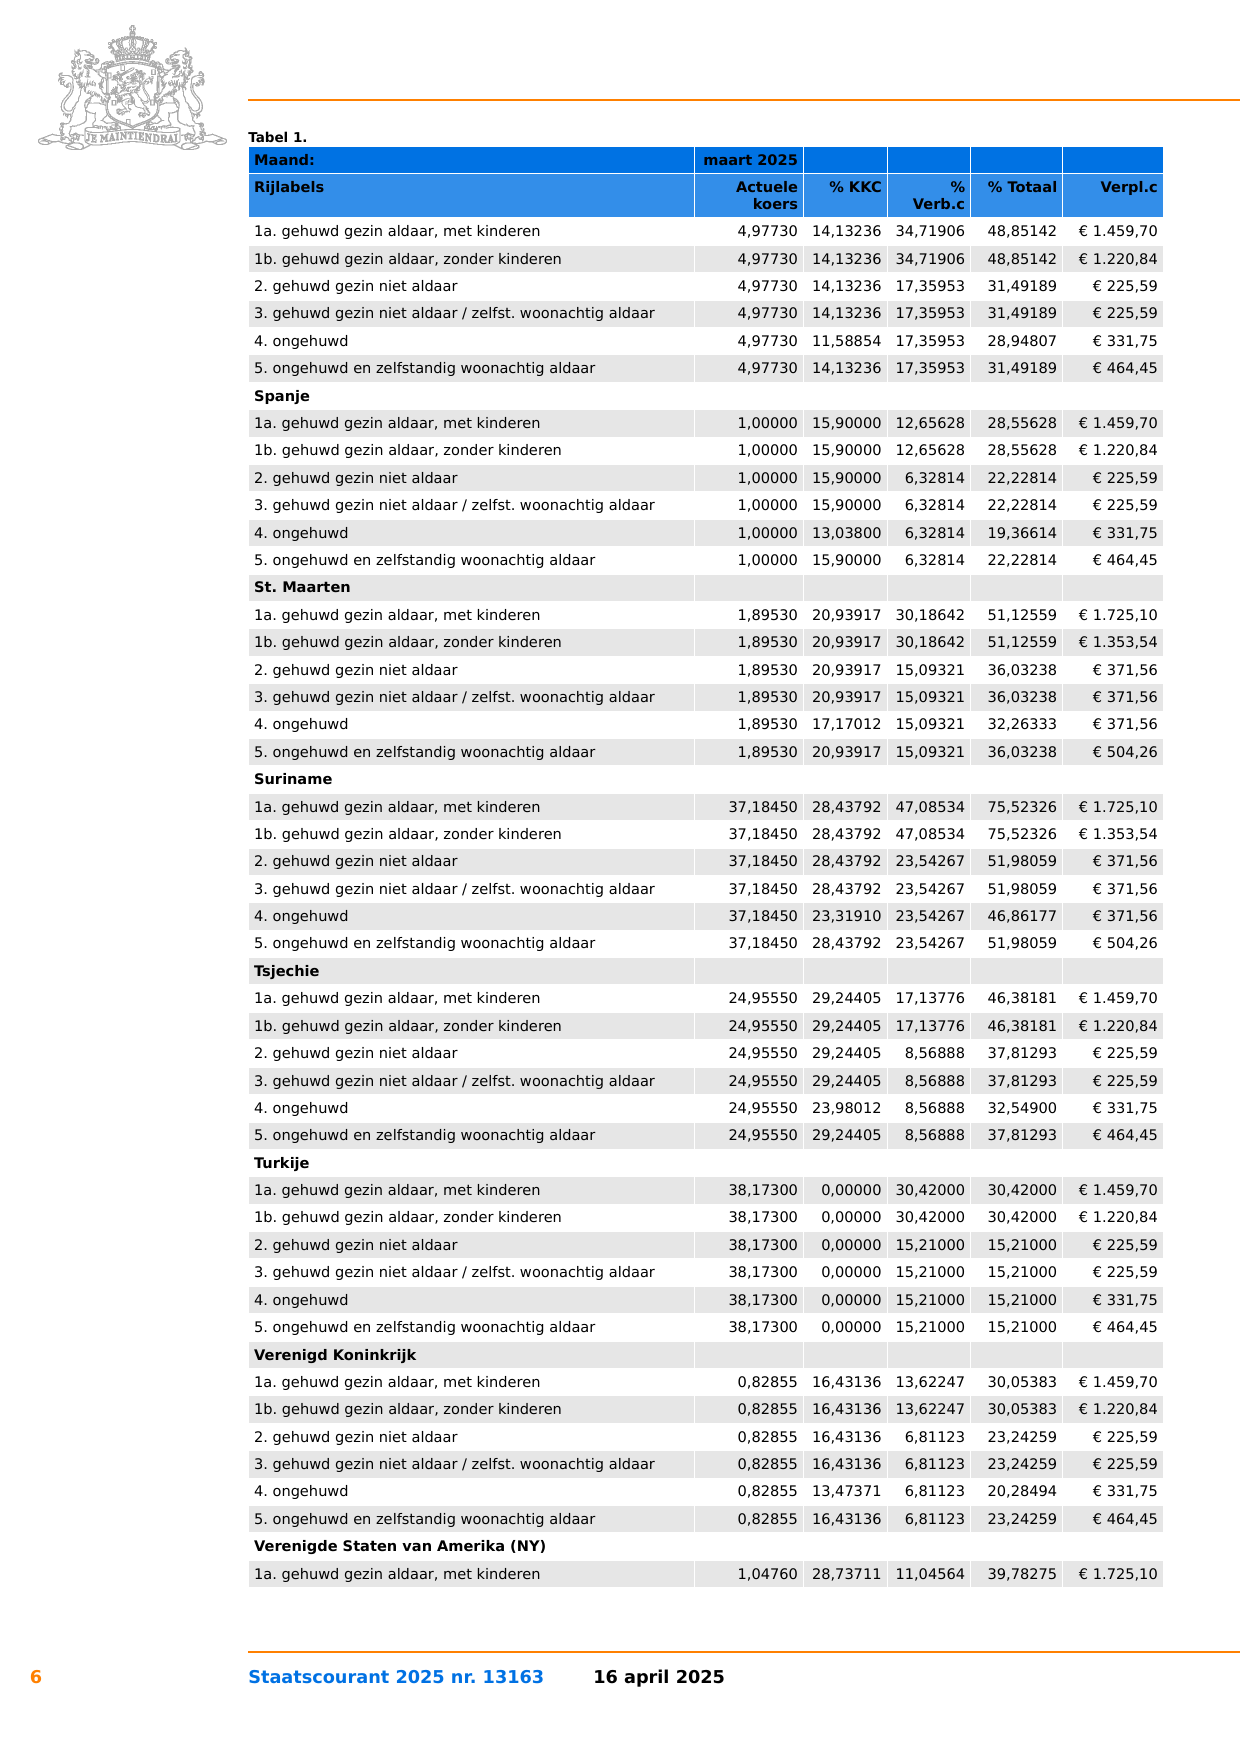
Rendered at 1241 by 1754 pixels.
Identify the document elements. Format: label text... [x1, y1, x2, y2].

table_cell Suriname [249, 766, 694, 793]
table_cell 1,00000 [695, 465, 803, 491]
table_cell 3. gehuwd gezin niet aldaar / zelfst. woonachtig aldaar [249, 301, 694, 327]
table_cell [971, 383, 1062, 409]
table_cell 34,71906 [888, 219, 970, 245]
table_cell 13,62247 [888, 1396, 970, 1423]
table_cell 15,90000 [804, 493, 887, 519]
table_cell 30,42000 [971, 1205, 1062, 1231]
table_cell [695, 958, 803, 984]
table_cell 17,13776 [888, 1013, 970, 1039]
table_cell 31,49189 [971, 273, 1062, 299]
table_cell 8,56888 [888, 1068, 970, 1094]
table_cell [888, 766, 970, 793]
picture [38, 25, 227, 150]
table_cell 34,71906 [888, 246, 970, 272]
table_cell 5. ongehuwd en zelfstandig woonachtig aldaar [249, 1506, 694, 1532]
table_cell [888, 958, 970, 984]
table_cell [971, 575, 1062, 601]
table_cell € 225,59 [1063, 1424, 1163, 1450]
table_cell 3. gehuwd gezin niet aldaar / zelfst. woonachtig aldaar [249, 1451, 694, 1478]
table_cell 28,43792 [804, 821, 887, 847]
table_cell 1a. gehuwd gezin aldaar, met kinderen [249, 794, 694, 820]
table_cell 6,32814 [888, 547, 970, 573]
table_cell 48,85142 [971, 246, 1062, 272]
table_cell 1,89530 [695, 712, 803, 738]
table_cell 24,95550 [695, 1123, 803, 1149]
table_cell 15,21000 [888, 1232, 970, 1258]
table_cell € 1.220,84 [1063, 246, 1163, 272]
table_cell 20,93917 [804, 739, 887, 765]
table_cell Turkije [249, 1150, 694, 1176]
table_cell 14,13236 [804, 246, 887, 272]
table_cell 17,35953 [888, 301, 970, 327]
table_cell 23,24259 [971, 1424, 1062, 1450]
table_cell 15,21000 [971, 1314, 1062, 1341]
table_cell 3. gehuwd gezin niet aldaar / zelfst. woonachtig aldaar [249, 684, 694, 711]
table_cell 2. gehuwd gezin niet aldaar [249, 1232, 694, 1258]
table_cell 3. gehuwd gezin niet aldaar / zelfst. woonachtig aldaar [249, 1260, 694, 1286]
table_cell 30,42000 [888, 1205, 970, 1231]
table_cell 17,35953 [888, 355, 970, 382]
table_cell € 331,75 [1063, 1479, 1163, 1505]
table_cell [888, 147, 970, 173]
table_cell 30,42000 [971, 1177, 1062, 1204]
table_cell 0,00000 [804, 1287, 887, 1313]
table_cell € 225,59 [1063, 1451, 1163, 1478]
table_cell 0,00000 [804, 1260, 887, 1286]
table_cell 5. ongehuwd en zelfstandig woonachtig aldaar [249, 931, 694, 957]
table_cell [1063, 575, 1163, 601]
table_cell 1a. gehuwd gezin aldaar, met kinderen [249, 1561, 694, 1587]
table_cell 24,95550 [695, 1040, 803, 1067]
table_cell € 371,56 [1063, 657, 1163, 683]
table_cell € 371,56 [1063, 876, 1163, 902]
table_cell 22,22814 [971, 465, 1062, 491]
table_cell 24,95550 [695, 1068, 803, 1094]
table_cell 75,52326 [971, 821, 1062, 847]
table_cell [971, 1534, 1062, 1560]
table_cell [804, 383, 887, 409]
table_cell 15,21000 [888, 1314, 970, 1341]
table_cell 1,00000 [695, 547, 803, 573]
table_cell 15,90000 [804, 547, 887, 573]
table_cell € 1.459,70 [1063, 986, 1163, 1012]
table_cell [695, 766, 803, 793]
table_cell 29,24405 [804, 1123, 887, 1149]
table_cell 24,95550 [695, 1013, 803, 1039]
table_cell [804, 1150, 887, 1176]
table_cell % Totaal [971, 174, 1062, 217]
table_cell 4. ongehuwd [249, 712, 694, 738]
table_cell 1b. gehuwd gezin aldaar, zonder kinderen [249, 1013, 694, 1039]
table_cell € 371,56 [1063, 712, 1163, 738]
table_cell 1b. gehuwd gezin aldaar, zonder kinderen [249, 1396, 694, 1423]
table_cell 6,81123 [888, 1506, 970, 1532]
table_cell 8,56888 [888, 1123, 970, 1149]
table_cell [695, 1534, 803, 1560]
table_cell 4,97730 [695, 219, 803, 245]
table_header Tabel 1. [248, 130, 1163, 146]
table_cell 13,62247 [888, 1369, 970, 1395]
table_cell 20,28494 [971, 1479, 1062, 1505]
table_cell 5. ongehuwd en zelfstandig woonachtig aldaar [249, 1314, 694, 1341]
table_cell 22,22814 [971, 547, 1062, 573]
table_cell € 331,75 [1063, 1287, 1163, 1313]
table_cell [695, 383, 803, 409]
table_cell 1,89530 [695, 657, 803, 683]
table_cell 20,93917 [804, 657, 887, 683]
table_cell 22,22814 [971, 493, 1062, 519]
table_cell 23,54267 [888, 903, 970, 930]
table_cell € 225,59 [1063, 493, 1163, 519]
table_cell [971, 1342, 1062, 1368]
table_cell 0,00000 [804, 1205, 887, 1231]
table_cell [804, 1534, 887, 1560]
table_cell 28,43792 [804, 794, 887, 820]
table_cell 4,97730 [695, 301, 803, 327]
table_cell 20,93917 [804, 629, 887, 656]
table_cell Actuele koers [695, 174, 803, 217]
table_cell € 371,56 [1063, 684, 1163, 711]
table_cell 15,90000 [804, 465, 887, 491]
table_cell 30,05383 [971, 1369, 1062, 1395]
table_cell 36,03238 [971, 657, 1062, 683]
table_cell 14,13236 [804, 301, 887, 327]
table_cell 6,81123 [888, 1424, 970, 1450]
table_cell 30,05383 [971, 1396, 1062, 1423]
table_cell 37,18450 [695, 931, 803, 957]
table_cell 1b. gehuwd gezin aldaar, zonder kinderen [249, 821, 694, 847]
table_cell € 1.459,70 [1063, 1177, 1163, 1204]
table_cell 2. gehuwd gezin niet aldaar [249, 465, 694, 491]
table_cell Rijlabels [249, 174, 694, 217]
table_cell 17,13776 [888, 986, 970, 1012]
table_cell % Verb.c [888, 174, 970, 217]
table_cell 37,18450 [695, 821, 803, 847]
table_cell 1a. gehuwd gezin aldaar, met kinderen [249, 1369, 694, 1395]
table_cell 13,03800 [804, 520, 887, 546]
table_cell [971, 766, 1062, 793]
table_cell 28,55628 [971, 438, 1062, 464]
table_cell Verenigd Koninkrijk [249, 1342, 694, 1368]
table_cell 46,86177 [971, 903, 1062, 930]
table_cell [971, 958, 1062, 984]
table_cell 12,65628 [888, 410, 970, 437]
table_cell € 1.725,10 [1063, 794, 1163, 820]
table_cell € 1.459,70 [1063, 1369, 1163, 1395]
table_cell 37,81293 [971, 1123, 1062, 1149]
table_cell 15,21000 [971, 1260, 1062, 1286]
table_cell 4,97730 [695, 328, 803, 354]
table_cell 39,78275 [971, 1561, 1062, 1587]
table_cell 37,18450 [695, 903, 803, 930]
table_cell % KKC [804, 174, 887, 217]
table_cell 5. ongehuwd en zelfstandig woonachtig aldaar [249, 739, 694, 765]
table_cell 51,12559 [971, 629, 1062, 656]
table_cell [971, 1150, 1062, 1176]
table_cell € 464,45 [1063, 1506, 1163, 1532]
table_cell [804, 1342, 887, 1368]
table_cell 38,17300 [695, 1287, 803, 1313]
table_cell 2. gehuwd gezin niet aldaar [249, 1040, 694, 1067]
table_cell 0,82855 [695, 1451, 803, 1478]
table_cell 28,55628 [971, 410, 1062, 437]
table_cell 1,00000 [695, 493, 803, 519]
table_cell 1a. gehuwd gezin aldaar, met kinderen [249, 1177, 694, 1204]
table_cell 5. ongehuwd en zelfstandig woonachtig aldaar [249, 547, 694, 573]
table_cell 37,18450 [695, 794, 803, 820]
table_cell 0,00000 [804, 1314, 887, 1341]
table_cell 51,98059 [971, 849, 1062, 875]
table_cell 17,35953 [888, 328, 970, 354]
table_cell 4. ongehuwd [249, 328, 694, 354]
table_cell Tsjechie [249, 958, 694, 984]
table_cell St. Maarten [249, 575, 694, 601]
table_cell [804, 958, 887, 984]
table_cell € 1.220,84 [1063, 1205, 1163, 1231]
table_cell 29,24405 [804, 1013, 887, 1039]
table_cell 51,98059 [971, 876, 1062, 902]
table_cell 0,82855 [695, 1396, 803, 1423]
table_cell € 1.725,10 [1063, 1561, 1163, 1587]
table_cell 1b. gehuwd gezin aldaar, zonder kinderen [249, 629, 694, 656]
table_cell 15,09321 [888, 657, 970, 683]
table_cell € 225,59 [1063, 1068, 1163, 1094]
table_cell [888, 383, 970, 409]
table_cell 19,36614 [971, 520, 1062, 546]
table_cell € 1.459,70 [1063, 219, 1163, 245]
table_cell € 464,45 [1063, 355, 1163, 382]
table_cell 1b. gehuwd gezin aldaar, zonder kinderen [249, 246, 694, 272]
table_cell € 1.353,54 [1063, 629, 1163, 656]
table_cell 1a. gehuwd gezin aldaar, met kinderen [249, 219, 694, 245]
table_cell 20,93917 [804, 602, 887, 628]
table_cell 23,54267 [888, 876, 970, 902]
table_cell 17,17012 [804, 712, 887, 738]
table_cell 32,54900 [971, 1095, 1062, 1121]
table_cell 4. ongehuwd [249, 1479, 694, 1505]
table_cell 16,43136 [804, 1451, 887, 1478]
table_cell 15,21000 [971, 1287, 1062, 1313]
table_cell 15,90000 [804, 410, 887, 437]
table_cell Verpl.c [1063, 174, 1163, 217]
table_cell 8,56888 [888, 1040, 970, 1067]
table_cell 30,18642 [888, 602, 970, 628]
table_cell 37,81293 [971, 1068, 1062, 1094]
table_cell € 464,45 [1063, 547, 1163, 573]
table_cell € 504,26 [1063, 739, 1163, 765]
table_cell 38,17300 [695, 1205, 803, 1231]
table_cell 29,24405 [804, 1068, 887, 1094]
table_cell 15,21000 [888, 1260, 970, 1286]
table_cell 1,89530 [695, 629, 803, 656]
table_cell 5. ongehuwd en zelfstandig woonachtig aldaar [249, 355, 694, 382]
table_cell 3. gehuwd gezin niet aldaar / zelfst. woonachtig aldaar [249, 493, 694, 519]
table_cell 23,54267 [888, 931, 970, 957]
table_cell 16,43136 [804, 1396, 887, 1423]
table_cell 15,09321 [888, 739, 970, 765]
table_cell 28,43792 [804, 849, 887, 875]
table_cell 2. gehuwd gezin niet aldaar [249, 849, 694, 875]
table_cell 46,38181 [971, 986, 1062, 1012]
table_cell 37,18450 [695, 876, 803, 902]
table_cell € 225,59 [1063, 1232, 1163, 1258]
table_cell 17,35953 [888, 273, 970, 299]
table_cell 38,17300 [695, 1177, 803, 1204]
table_cell € 1.220,84 [1063, 1013, 1163, 1039]
table_cell 1,00000 [695, 438, 803, 464]
table_cell 13,47371 [804, 1479, 887, 1505]
table_cell 4. ongehuwd [249, 520, 694, 546]
table_cell € 225,59 [1063, 1260, 1163, 1286]
table_cell 37,18450 [695, 849, 803, 875]
table_cell Maand: [249, 147, 694, 173]
table_cell 12,65628 [888, 438, 970, 464]
table_cell 24,95550 [695, 1095, 803, 1121]
table_cell 75,52326 [971, 794, 1062, 820]
table_cell € 1.220,84 [1063, 1396, 1163, 1423]
table_cell [888, 1534, 970, 1560]
table_cell [1063, 1342, 1163, 1368]
table_cell 31,49189 [971, 355, 1062, 382]
table_cell 24,95550 [695, 986, 803, 1012]
table_cell 30,42000 [888, 1177, 970, 1204]
table_cell Spanje [249, 383, 694, 409]
table_cell [804, 575, 887, 601]
table_cell € 464,45 [1063, 1123, 1163, 1149]
table_cell [971, 147, 1062, 173]
table_cell 29,24405 [804, 1040, 887, 1067]
table_cell 3. gehuwd gezin niet aldaar / zelfst. woonachtig aldaar [249, 876, 694, 902]
table_cell 1,89530 [695, 602, 803, 628]
table_cell 6,32814 [888, 493, 970, 519]
table_cell 38,17300 [695, 1314, 803, 1341]
table_cell [888, 1342, 970, 1368]
table_cell € 371,56 [1063, 903, 1163, 930]
table_cell [804, 766, 887, 793]
table_cell € 1.353,54 [1063, 821, 1163, 847]
table_cell 14,13236 [804, 355, 887, 382]
table_cell 15,90000 [804, 438, 887, 464]
table_cell 29,24405 [804, 986, 887, 1012]
table_cell 30,18642 [888, 629, 970, 656]
table_cell [1063, 1150, 1163, 1176]
table_cell 0,00000 [804, 1177, 887, 1204]
table_cell 6,81123 [888, 1451, 970, 1478]
table_cell 28,43792 [804, 876, 887, 902]
table_cell € 504,26 [1063, 931, 1163, 957]
table_cell 20,93917 [804, 684, 887, 711]
table_cell 28,73711 [804, 1561, 887, 1587]
table_cell [888, 1150, 970, 1176]
table_cell 32,26333 [971, 712, 1062, 738]
table_cell 5. ongehuwd en zelfstandig woonachtig aldaar [249, 1123, 694, 1149]
table_cell 2. gehuwd gezin niet aldaar [249, 273, 694, 299]
table_cell € 225,59 [1063, 301, 1163, 327]
table_cell [1063, 766, 1163, 793]
table_cell 1,00000 [695, 410, 803, 437]
table_cell 14,13236 [804, 219, 887, 245]
table_cell 2. gehuwd gezin niet aldaar [249, 1424, 694, 1450]
table_cell 0,00000 [804, 1232, 887, 1258]
table_cell Verenigde Staten van Amerika (NY) [249, 1534, 694, 1560]
table_cell [1063, 147, 1163, 173]
table_cell 16,43136 [804, 1424, 887, 1450]
table_cell 23,24259 [971, 1451, 1062, 1478]
table_cell 6,81123 [888, 1479, 970, 1505]
table_cell 23,31910 [804, 903, 887, 930]
table_cell € 1.220,84 [1063, 438, 1163, 464]
table_cell 0,82855 [695, 1369, 803, 1395]
table_cell 15,21000 [971, 1232, 1062, 1258]
table_cell 23,24259 [971, 1506, 1062, 1532]
table_cell 36,03238 [971, 684, 1062, 711]
table_cell 38,17300 [695, 1260, 803, 1286]
table_cell € 1.459,70 [1063, 410, 1163, 437]
table_cell 1,00000 [695, 520, 803, 546]
table_cell 4. ongehuwd [249, 1287, 694, 1313]
table_cell 38,17300 [695, 1232, 803, 1258]
table_cell [695, 1150, 803, 1176]
table_cell € 1.725,10 [1063, 602, 1163, 628]
table_cell [695, 575, 803, 601]
table_cell 15,09321 [888, 684, 970, 711]
table_cell 6,32814 [888, 465, 970, 491]
table_cell [1063, 1534, 1163, 1560]
table_cell 31,49189 [971, 301, 1062, 327]
table_cell 16,43136 [804, 1369, 887, 1395]
table_cell 0,82855 [695, 1479, 803, 1505]
table_cell 48,85142 [971, 219, 1062, 245]
table_cell 37,81293 [971, 1040, 1062, 1067]
table_cell 14,13236 [804, 273, 887, 299]
table_cell 4. ongehuwd [249, 1095, 694, 1121]
table_cell 2. gehuwd gezin niet aldaar [249, 657, 694, 683]
table_cell € 331,75 [1063, 520, 1163, 546]
table_cell 28,94807 [971, 328, 1062, 354]
table_cell 1a. gehuwd gezin aldaar, met kinderen [249, 602, 694, 628]
table_cell 1,89530 [695, 684, 803, 711]
table_cell [1063, 958, 1163, 984]
table_cell € 225,59 [1063, 1040, 1163, 1067]
table_cell 16,43136 [804, 1506, 887, 1532]
table_cell 4,97730 [695, 273, 803, 299]
table_cell € 371,56 [1063, 849, 1163, 875]
table_cell 51,98059 [971, 931, 1062, 957]
table_cell 1,89530 [695, 739, 803, 765]
table_cell € 225,59 [1063, 273, 1163, 299]
table_cell 1a. gehuwd gezin aldaar, met kinderen [249, 986, 694, 1012]
table_cell 47,08534 [888, 794, 970, 820]
table_cell 0,82855 [695, 1424, 803, 1450]
table_cell 46,38181 [971, 1013, 1062, 1039]
table_cell 0,82855 [695, 1506, 803, 1532]
table_cell 6,32814 [888, 520, 970, 546]
table_cell € 331,75 [1063, 1095, 1163, 1121]
table_cell maart 2025 [695, 147, 803, 173]
table_cell 4. ongehuwd [249, 903, 694, 930]
table_cell 28,43792 [804, 931, 887, 957]
table_cell 1b. gehuwd gezin aldaar, zonder kinderen [249, 438, 694, 464]
table_cell 11,58854 [804, 328, 887, 354]
table_cell 1,04760 [695, 1561, 803, 1587]
table_cell 3. gehuwd gezin niet aldaar / zelfst. woonachtig aldaar [249, 1068, 694, 1094]
table_cell 23,54267 [888, 849, 970, 875]
table_cell € 225,59 [1063, 465, 1163, 491]
table_cell 36,03238 [971, 739, 1062, 765]
table_cell [888, 575, 970, 601]
table_cell 23,98012 [804, 1095, 887, 1121]
table_cell 1a. gehuwd gezin aldaar, met kinderen [249, 410, 694, 437]
table_cell 47,08534 [888, 821, 970, 847]
table_cell [1063, 383, 1163, 409]
table_cell 15,09321 [888, 712, 970, 738]
table_cell 4,97730 [695, 246, 803, 272]
table_cell € 464,45 [1063, 1314, 1163, 1341]
table_cell 11,04564 [888, 1561, 970, 1587]
table_cell 51,12559 [971, 602, 1062, 628]
table_cell [804, 147, 887, 173]
table_cell 4,97730 [695, 355, 803, 382]
table_cell [695, 1342, 803, 1368]
table_cell 8,56888 [888, 1095, 970, 1121]
table_cell 1b. gehuwd gezin aldaar, zonder kinderen [249, 1205, 694, 1231]
table_cell 15,21000 [888, 1287, 970, 1313]
table_cell € 331,75 [1063, 328, 1163, 354]
